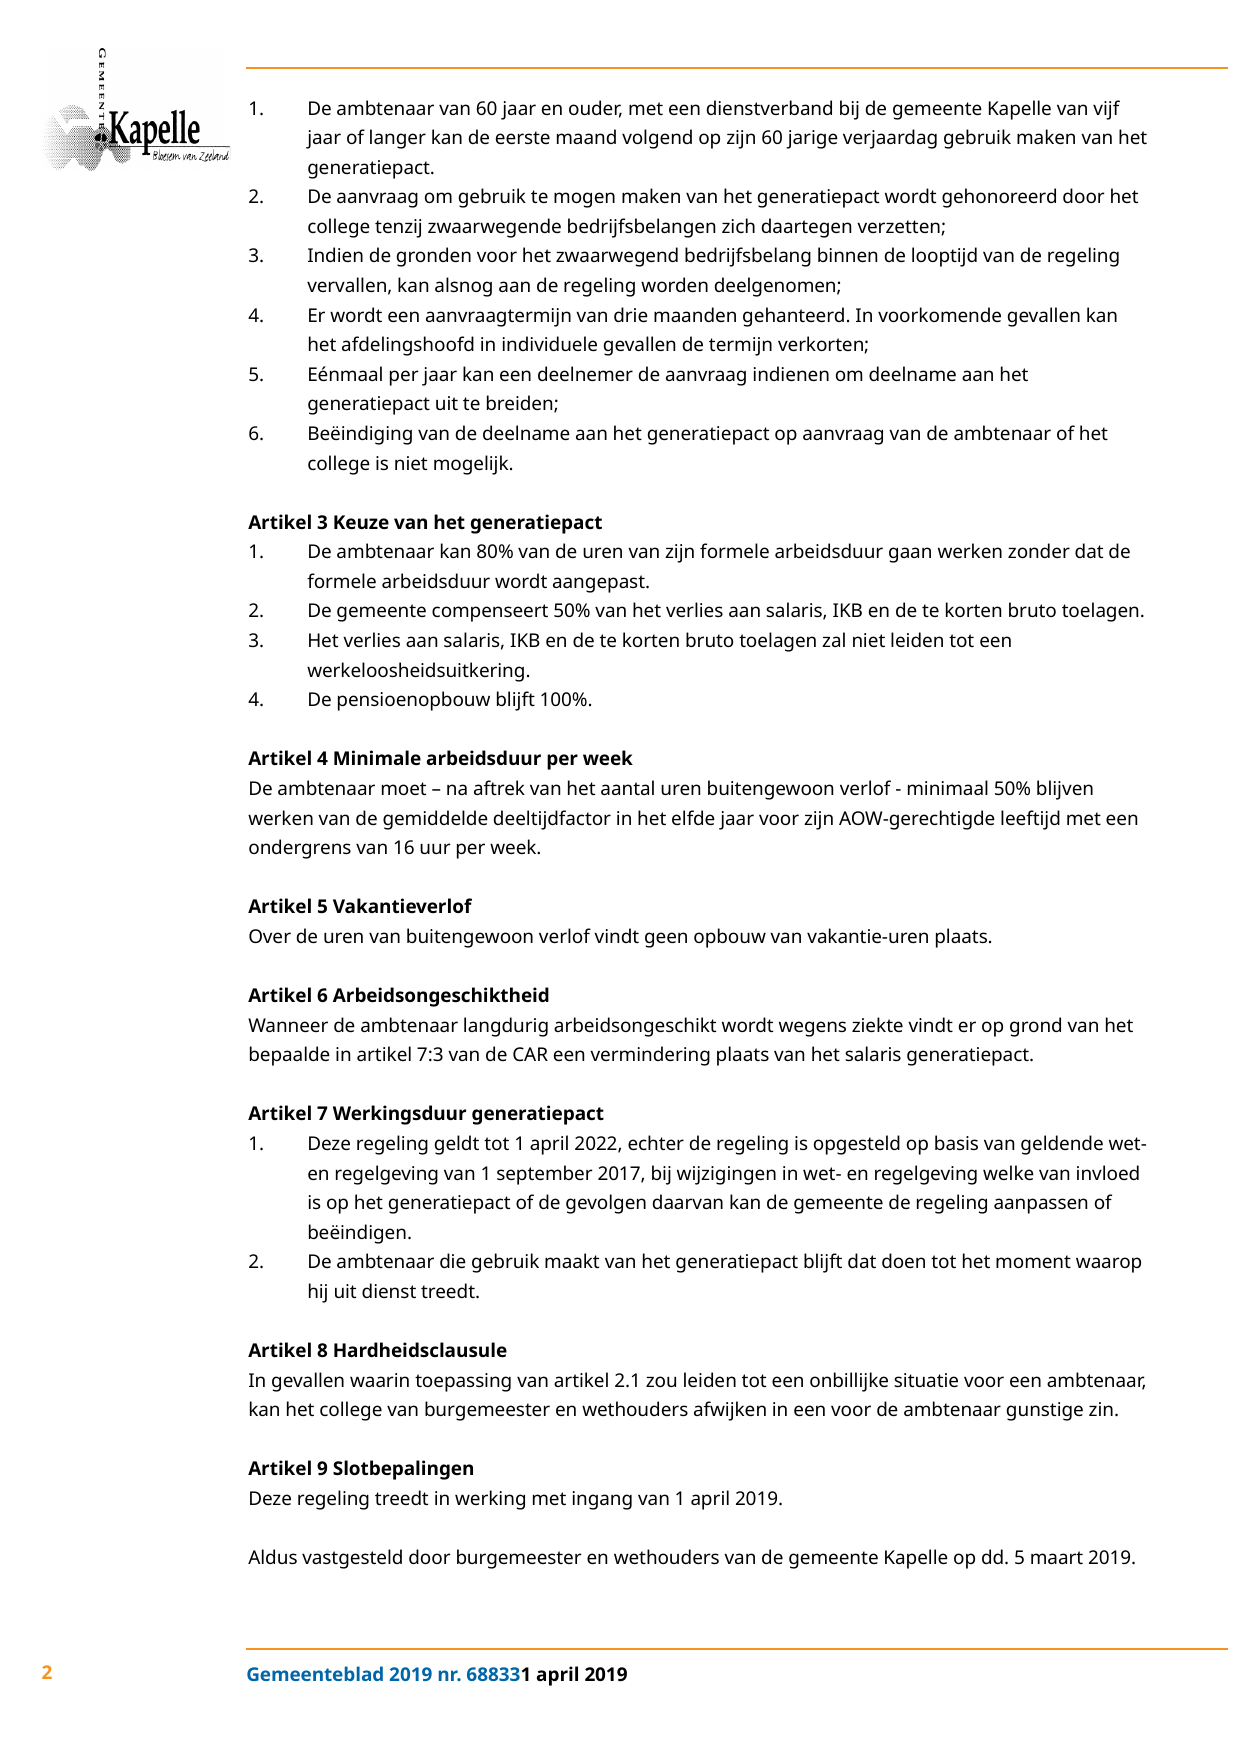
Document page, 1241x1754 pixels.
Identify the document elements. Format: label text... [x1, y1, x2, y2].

list De gemeente compenseert 50% van het verlies aan salaris, IKB en de te korten bruto toelagen. [248, 598, 1152, 623]
text Aldus vastgesteld door burgemeester en wethouders van de gemeente Kapelle op dd. 5 maart 2019. [248, 1544, 1152, 1570]
list De ambtenaar van 60 jaar en ouder, met een dienstverband bij de gemeente Kapelle van vijf jaar of langer kan de eerste maand volgend op zijn 60 jarige verjaardag gebruik maken van het generatiepact. [248, 95, 1152, 180]
list De aanvraag om gebruik te mogen maken van het generatiepact wordt gehonoreerd door het college tenzij zwaarwegende bedrijfsbelangen zich daartegen verzetten; [248, 183, 1152, 239]
list Indien de gronden voor het zwaarwegend bedrijfsbelang binnen de looptijd van de regeling vervallen, kan alsnog aan de regeling worden deelgenomen; [248, 243, 1152, 298]
text In gevallen waarin toepassing van artikel 2.1 zou leiden tot een onbillijke situatie voor een ambtenaar, kan het college van burgemeester en wethouders afwijken in een voor de ambtenaar gunstige zin. [248, 1367, 1152, 1422]
text Artikel 5 Vakantieverlof [248, 893, 1152, 919]
text De ambtenaar moet – na aftrek van het aantal uren buitengewoon verlof - minimaal 50% blijven werken van de gemiddelde deeltijdfactor in het elfde jaar voor zijn AOW-gerechtigde leeftijd met een ondergrens van 16 uur per week. [248, 775, 1152, 860]
text Artikel 8 Hardheidsclausule [248, 1337, 1152, 1363]
list Er wordt een aanvraagtermijn van drie maanden gehanteerd. In voorkomende gevallen kan het afdelingshoofd in individuele gevallen de termijn verkorten; [248, 302, 1152, 357]
list De ambtenaar die gebruik maakt van het generatiepact blijft dat doen tot het moment waarop hij uit dienst treedt. [248, 1248, 1152, 1304]
list De ambtenaar kan 80% van de uren van zijn formele arbeidsduur gaan werken zonder dat de formele arbeidsduur wordt aangepast. [248, 538, 1152, 594]
text Wanneer de ambtenaar langdurig arbeidsongeschikt wordt wegens ziekte vindt er op grond van het bepaalde in artikel 7:3 van de CAR een vermindering plaats van het salaris generatiepact. [248, 1012, 1152, 1067]
text Artikel 3 Keuze van het generatiepact [248, 509, 1152, 535]
text Deze regeling treedt in werking met ingang van 1 april 2019. [248, 1485, 1152, 1511]
list Het verlies aan salaris, IKB en de te korten bruto toelagen zal niet leiden tot een werkeloosheidsuitkering. [248, 627, 1152, 683]
text Artikel 4 Minimale arbeidsduur per week [248, 746, 1152, 771]
picture [41, 47, 231, 172]
list Beëindiging van de deelname aan het generatiepact op aanvraag van de ambtenaar of het college is niet mogelijk. [248, 420, 1152, 476]
text Artikel 6 Arbeidsongeschiktheid [248, 982, 1152, 1008]
text Artikel 7 Werkingsduur generatiepact [248, 1101, 1152, 1126]
text Artikel 9 Slotbepalingen [248, 1456, 1152, 1481]
text Over de uren van buitengewoon verlof vindt geen opbouw van vakantie-uren plaats. [248, 923, 1152, 949]
list Eénmaal per jaar kan een deelnemer de aanvraag indienen om deelname aan het generatiepact uit te breiden; [248, 361, 1152, 416]
list Deze regeling geldt tot 1 april 2022, echter de regeling is opgesteld op basis van geldende wet- en regelgeving van 1 september 2017, bij wijzigingen in wet- en regelgeving welke van invloed is op het generatiepact of de gevolgen daarvan kan de gemeente de regeling aanpassen of beëindigen. [248, 1130, 1152, 1245]
list De pensioenopbouw blijft 100%. [248, 686, 1152, 712]
